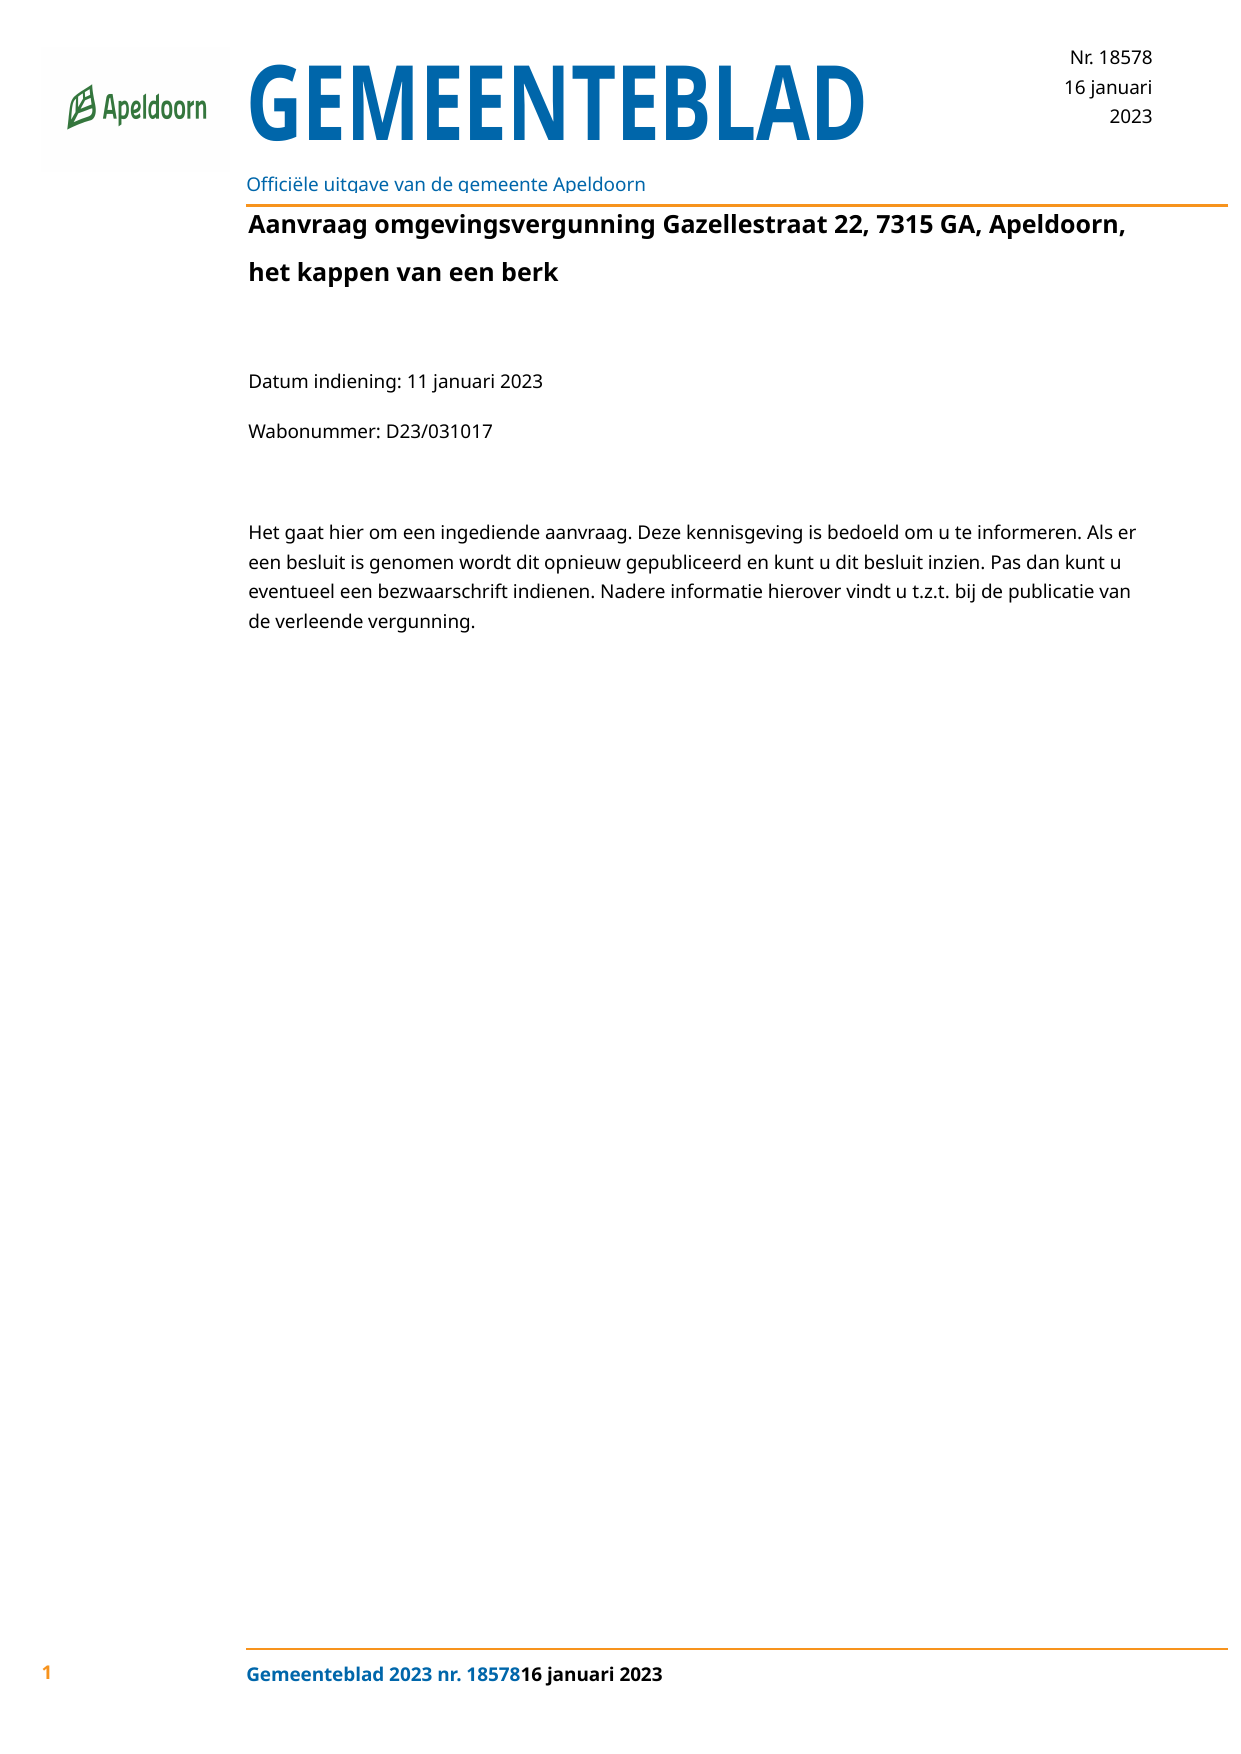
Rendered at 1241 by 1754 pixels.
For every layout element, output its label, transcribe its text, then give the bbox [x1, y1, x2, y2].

text Datum indiening: 11 januari 2023 [248, 368, 1152, 394]
text Wabonummer: D23/031017 [248, 419, 1152, 444]
text Het gaat hier om een ingediende aanvraag. Deze kennisgeving is bedoeld om u te informeren. Als er een besluit is genomen wordt dit opnieuw gepubliceerd en kunt u dit besluit inzien. Pas dan kunt u eventueel een bezwaarschrift indienen. Nadere informatie hierover vindt u t.z.t. bij de publicatie van de verleende vergunning. [248, 519, 1152, 634]
text Aanvraag omgevingsvergunning Gazellestraat 22, 7315 GA, Apeldoorn, het kappen van een berk [248, 207, 1152, 288]
picture [41, 47, 231, 172]
